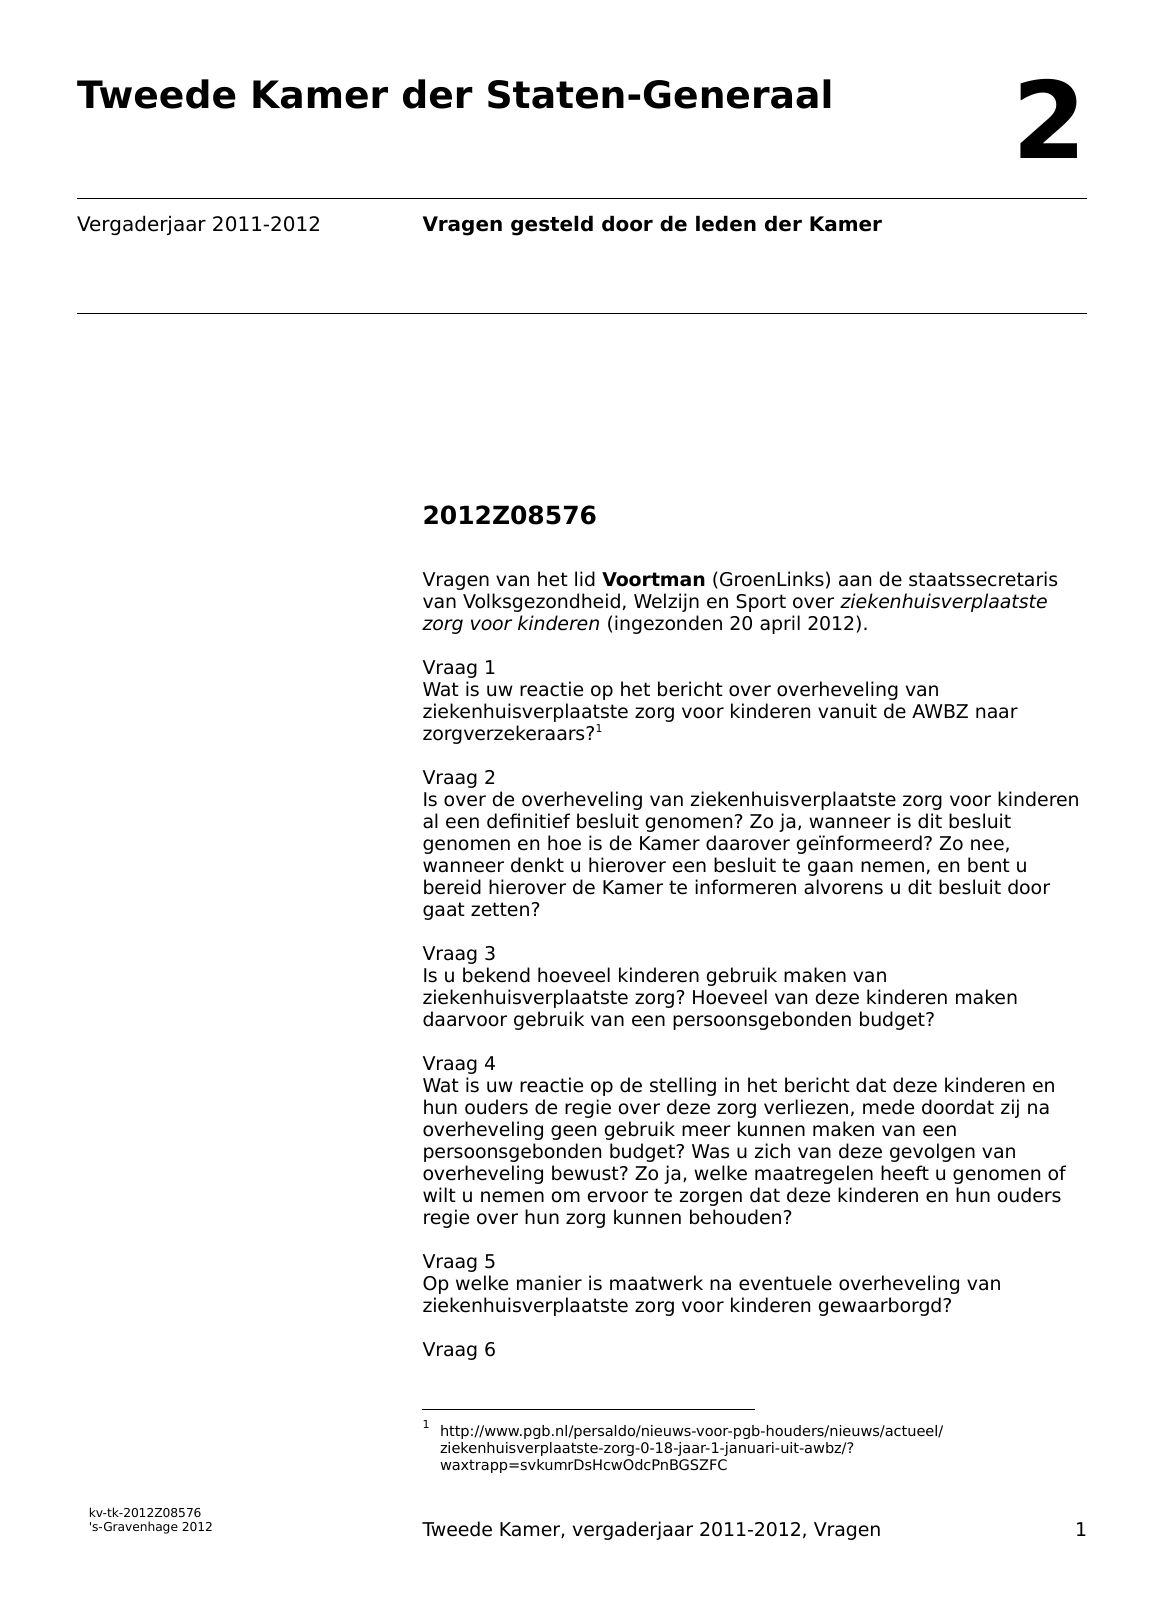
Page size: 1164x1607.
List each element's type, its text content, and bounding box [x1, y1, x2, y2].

text Is over de overheveling van ziekenhuisverplaatste zorg voor kinderen al een definitief besluit genomen? Zo ja, wanneer is dit besluit genomen en hoe is de Kamer daarover geïnformeerd? Zo nee, wanneer denkt u hierover een besluit te gaan nemen, en bent u bereid hierover de Kamer te informeren alvorens u dit besluit door gaat zetten? [422, 789, 1087, 921]
table_header Tweede Kamer der Staten-Generaal [77, 59, 886, 198]
text Is u bekend hoeveel kinderen gebruik maken van ziekenhuisverplaatste zorg? Hoeveel van deze kinderen maken daarvoor gebruik van een persoonsgebonden budget? [422, 965, 1087, 1031]
text 's-Gravenhage 2012 [88, 1520, 323, 1534]
text 2012Z08576 [422, 501, 1087, 531]
text kv-tk-2012Z08576 [88, 1506, 323, 1520]
text Vraag 2 [422, 767, 1087, 789]
text Vragen van het lid Voortman (GroenLinks) aan de staatssecretaris van Volksgezondheid, Welzijn en Sport over ziekenhuisverplaatste zorg voor kinderen (ingezonden 20 april 2012). [422, 569, 1087, 635]
text Vraag 4 [422, 1053, 1087, 1075]
table_header 2 [886, 59, 1087, 198]
text Vraag 1 [422, 657, 1087, 679]
text Op welke manier is maatwerk na eventuele overheveling van ziekenhuisverplaatste zorg voor kinderen gewaarborgd? [422, 1273, 1087, 1317]
text Vraag 5 [422, 1251, 1087, 1273]
text Wat is uw reactie op het bericht over overheveling van ziekenhuisverplaatste zorg voor kinderen vanuit de AWBZ naar zorgverzekeraars? [422, 679, 1087, 745]
table_cell Vergaderjaar 2011-2012 [77, 199, 422, 313]
table_cell Vragen gesteld door de leden der Kamer [422, 199, 1087, 313]
text Vraag 6 [422, 1339, 1087, 1361]
text Vraag 3 [422, 943, 1087, 965]
text http://www.pgb.nl/persaldo/nieuws-voor-pgb-houders/nieuws/actueel/ziekenhuisverplaatste-zorg-0-18-jaar-1-januari-uit-awbz/?waxtrapp=svkumrDsHcwOdcPnBGSZFC [422, 1418, 1087, 1474]
text Wat is uw reactie op de stelling in het bericht dat deze kinderen en hun ouders de regie over deze zorg verliezen, mede doordat zij na overheveling geen gebruik meer kunnen maken van een persoonsgebonden budget? Was u zich van deze gevolgen van overheveling bewust? Zo ja, welke maatregelen heeft u genomen of wilt u nemen om ervoor te zorgen dat deze kinderen en hun ouders regie over hun zorg kunnen behouden? [422, 1075, 1087, 1229]
